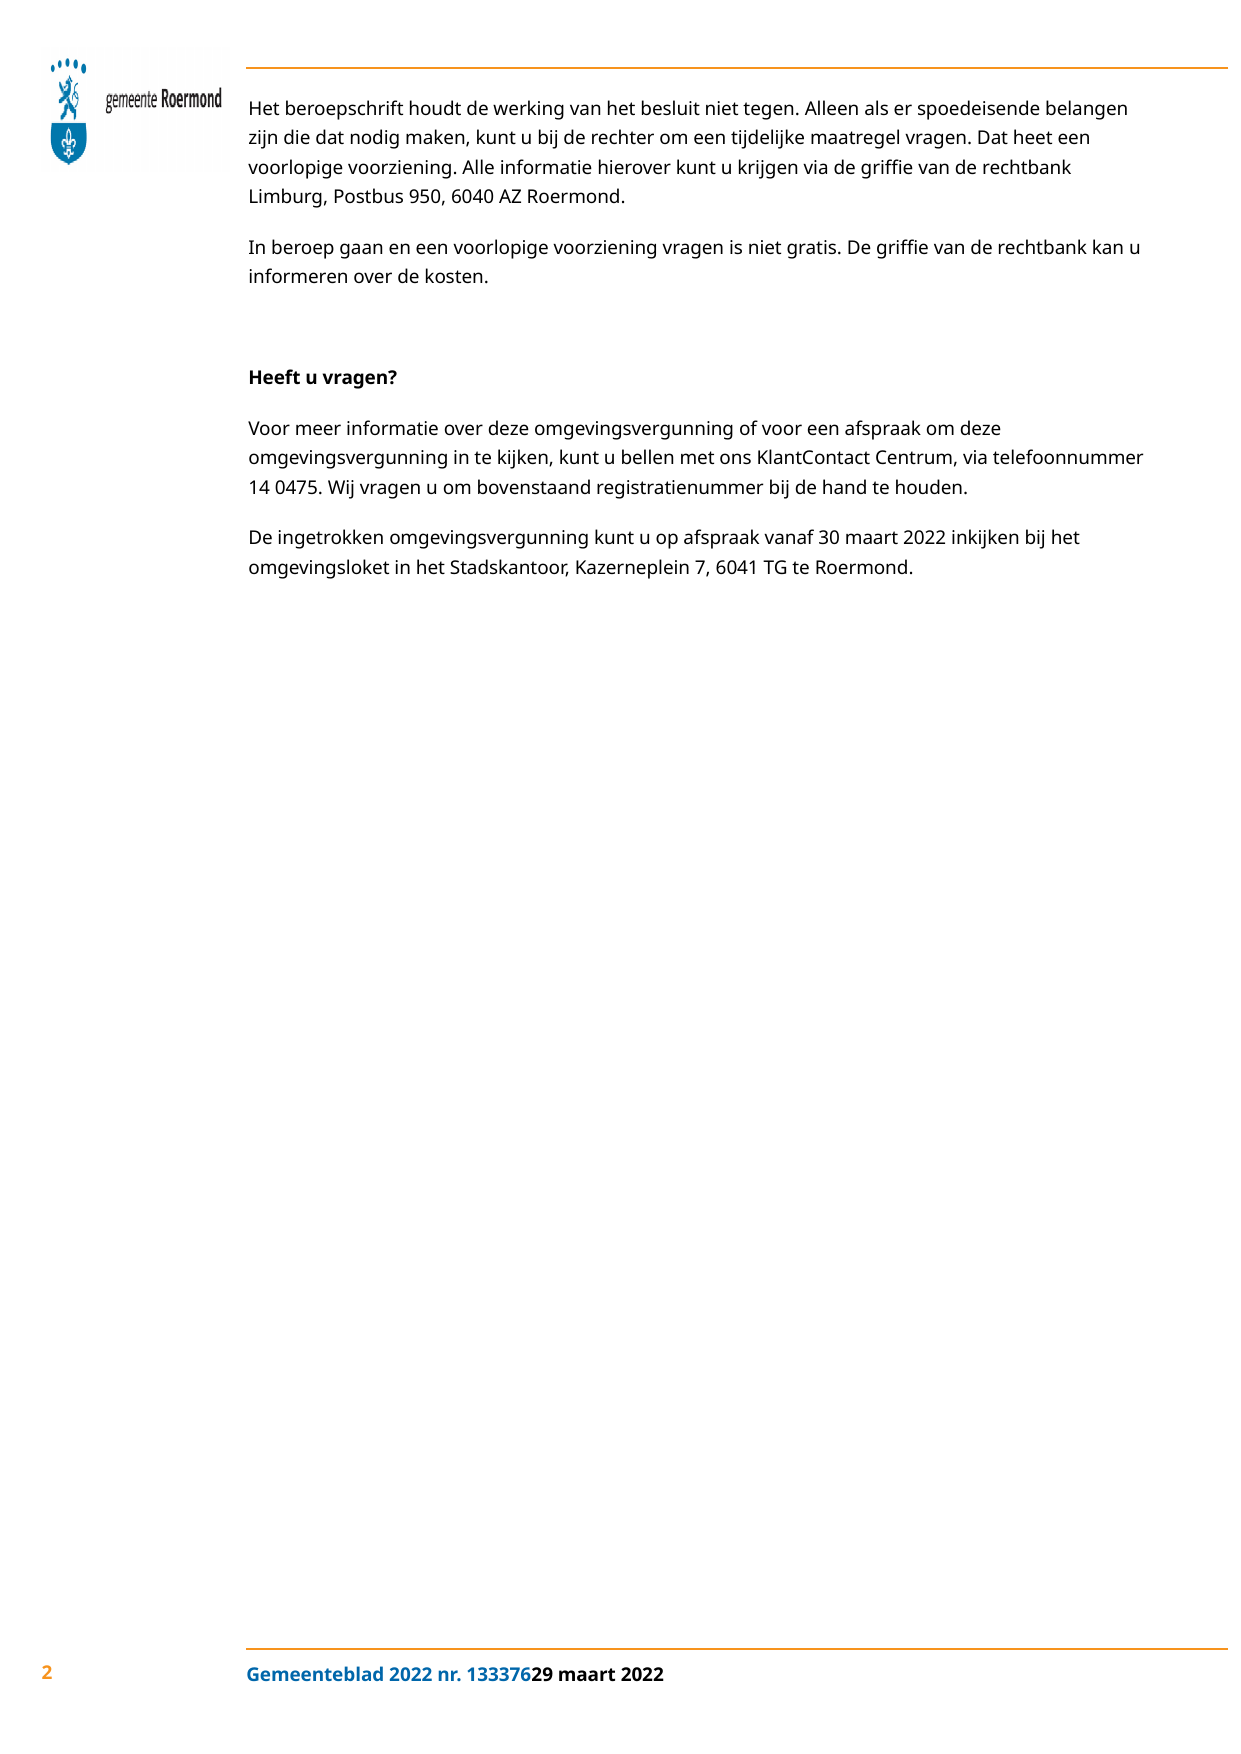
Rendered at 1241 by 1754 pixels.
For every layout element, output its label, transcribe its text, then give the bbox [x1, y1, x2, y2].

text Heeft u vragen? [248, 364, 1152, 390]
text Voor meer informatie over deze omgevingsvergunning of voor een afspraak om deze omgevingsvergunning in te kijken, kunt u bellen met ons KlantContact Centrum, via telefoonnummer 14 0475. Wij vragen u om bovenstaand registratienummer bij de hand te houden. [248, 415, 1152, 500]
picture [41, 47, 231, 172]
text In beroep gaan en een voorlopige voorziening vragen is niet gratis. De griffie van de rechtbank kan u informeren over de kosten. [248, 234, 1152, 289]
text De ingetrokken omgevingsvergunning kunt u op afspraak vanaf 30 maart 2022 inkijken bij het omgevingsloket in het Stadskantoor, Kazerneplein 7, 6041 TG te Roermond. [248, 524, 1152, 580]
text Het beroepschrift houdt de werking van het besluit niet tegen. Alleen als er spoedeisende belangen zijn die dat nodig maken, kunt u bij de rechter om een tijdelijke maatregel vragen. Dat heet een voorlopige voorziening. Alle informatie hierover kunt u krijgen via de griffie van de rechtbank Limburg, Postbus 950, 6040 AZ Roermond. [248, 95, 1152, 209]
